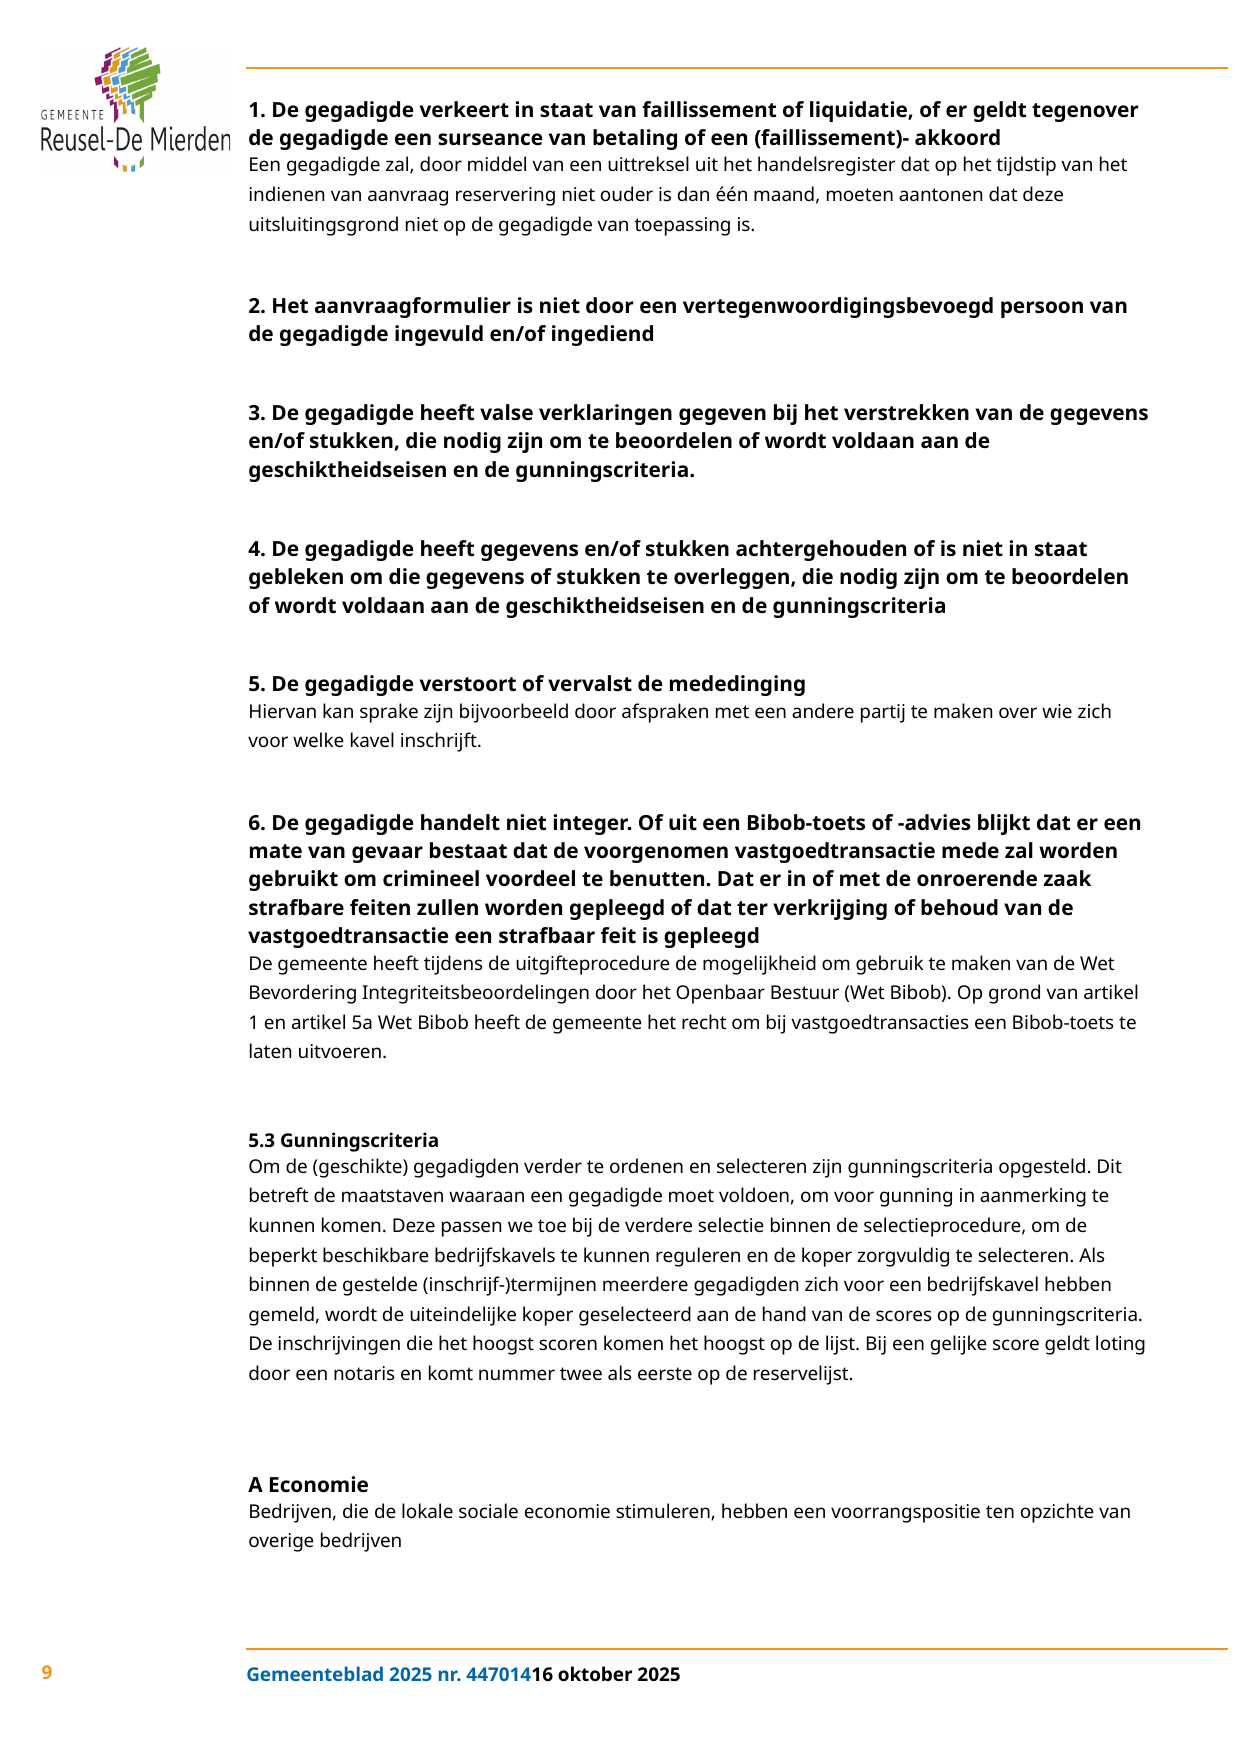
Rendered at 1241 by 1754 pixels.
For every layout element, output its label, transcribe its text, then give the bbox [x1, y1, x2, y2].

text 6. De gegadigde handelt niet integer. Of uit een Bibob-toets of -advies blijkt dat er een mate van gevaar bestaat dat de voorgenomen vastgoedtransactie mede zal worden gebruikt om crimineel voordeel te benutten. Dat er in of met de onroerende zaak strafbare feiten zullen worden gepleegd of dat ter verkrijging of behoud van de vastgoedtransactie een strafbaar feit is gepleegd [248, 808, 1152, 950]
text A Economie [248, 1470, 1152, 1498]
text 5.3 Gunningscriteria [248, 1127, 1152, 1153]
text 3. De gegadigde heeft valse verklaringen gegeven bij het verstrekken van de gegevens en/of stukken, die nodig zijn om te beoordelen of wordt voldaan aan de geschiktheidseisen en de gunningscriteria. [248, 398, 1152, 483]
text Om de (geschikte) gegadigden verder te ordenen en selecteren zijn gunningscriteria opgesteld. Dit betreft de maatstaven waaraan een gegadigde moet voldoen, om voor gunning in aanmerking te kunnen komen. Deze passen we toe bij de verdere selectie binnen de selectieprocedure, om de beperkt beschikbare bedrijfskavels te kunnen reguleren en de koper zorgvuldig te selecteren. Als binnen de gestelde (inschrijf-)termijnen meerdere gegadigden zich voor een bedrijfskavel hebben gemeld, wordt de uiteindelijke koper geselecteerd aan de hand van de scores op de gunningscriteria. De inschrijvingen die het hoogst scoren komen het hoogst op de lijst. Bij een gelijke score geldt loting door een notaris en komt nummer twee als eerste op de reservelijst. [248, 1153, 1152, 1386]
text 2. Het aanvraagformulier is niet door een vertegenwoordigingsbevoegd persoon van de gegadigde ingevuld en/of ingediend [248, 291, 1152, 348]
text De gemeente heeft tijdens de uitgifteprocedure de mogelijkheid om gebruik te maken van de Wet Bevordering Integriteitsbeoordelingen door het Openbaar Bestuur (Wet Bibob). Op grond van artikel 1 en artikel 5a Wet Bibob heeft de gemeente het recht om bij vastgoedtransacties een Bibob-toets te laten uitvoeren. [248, 950, 1152, 1064]
text Bedrijven, die de lokale sociale economie stimuleren, hebben een voorrangspositie ten opzichte van overige bedrijven [248, 1498, 1152, 1553]
picture [41, 47, 231, 172]
text 4. De gegadigde heeft gegevens en/of stukken achtergehouden of is niet in staat gebleken om die gegevens of stukken te overleggen, die nodig zijn om te beoordelen of wordt voldaan aan de geschiktheidseisen en de gunningscriteria [248, 534, 1152, 619]
text 1. De gegadigde verkeert in staat van faillissement of liquidatie, of er geldt tegenover de gegadigde een surseance van betaling of een (faillissement)- akkoord [248, 95, 1152, 152]
text 5. De gegadigde verstoort of vervalst de mededinging [248, 669, 1152, 698]
text Een gegadigde zal, door middel van een uittreksel uit het handelsregister dat op het tijdstip van het indienen van aanvraag reservering niet ouder is dan één maand, moeten aantonen dat deze uitsluitingsgrond niet op de gegadigde van toepassing is. [248, 152, 1152, 237]
text Hiervan kan sprake zijn bijvoorbeeld door afspraken met een andere partij te maken over wie zich voor welke kavel inschrijft. [248, 698, 1152, 753]
